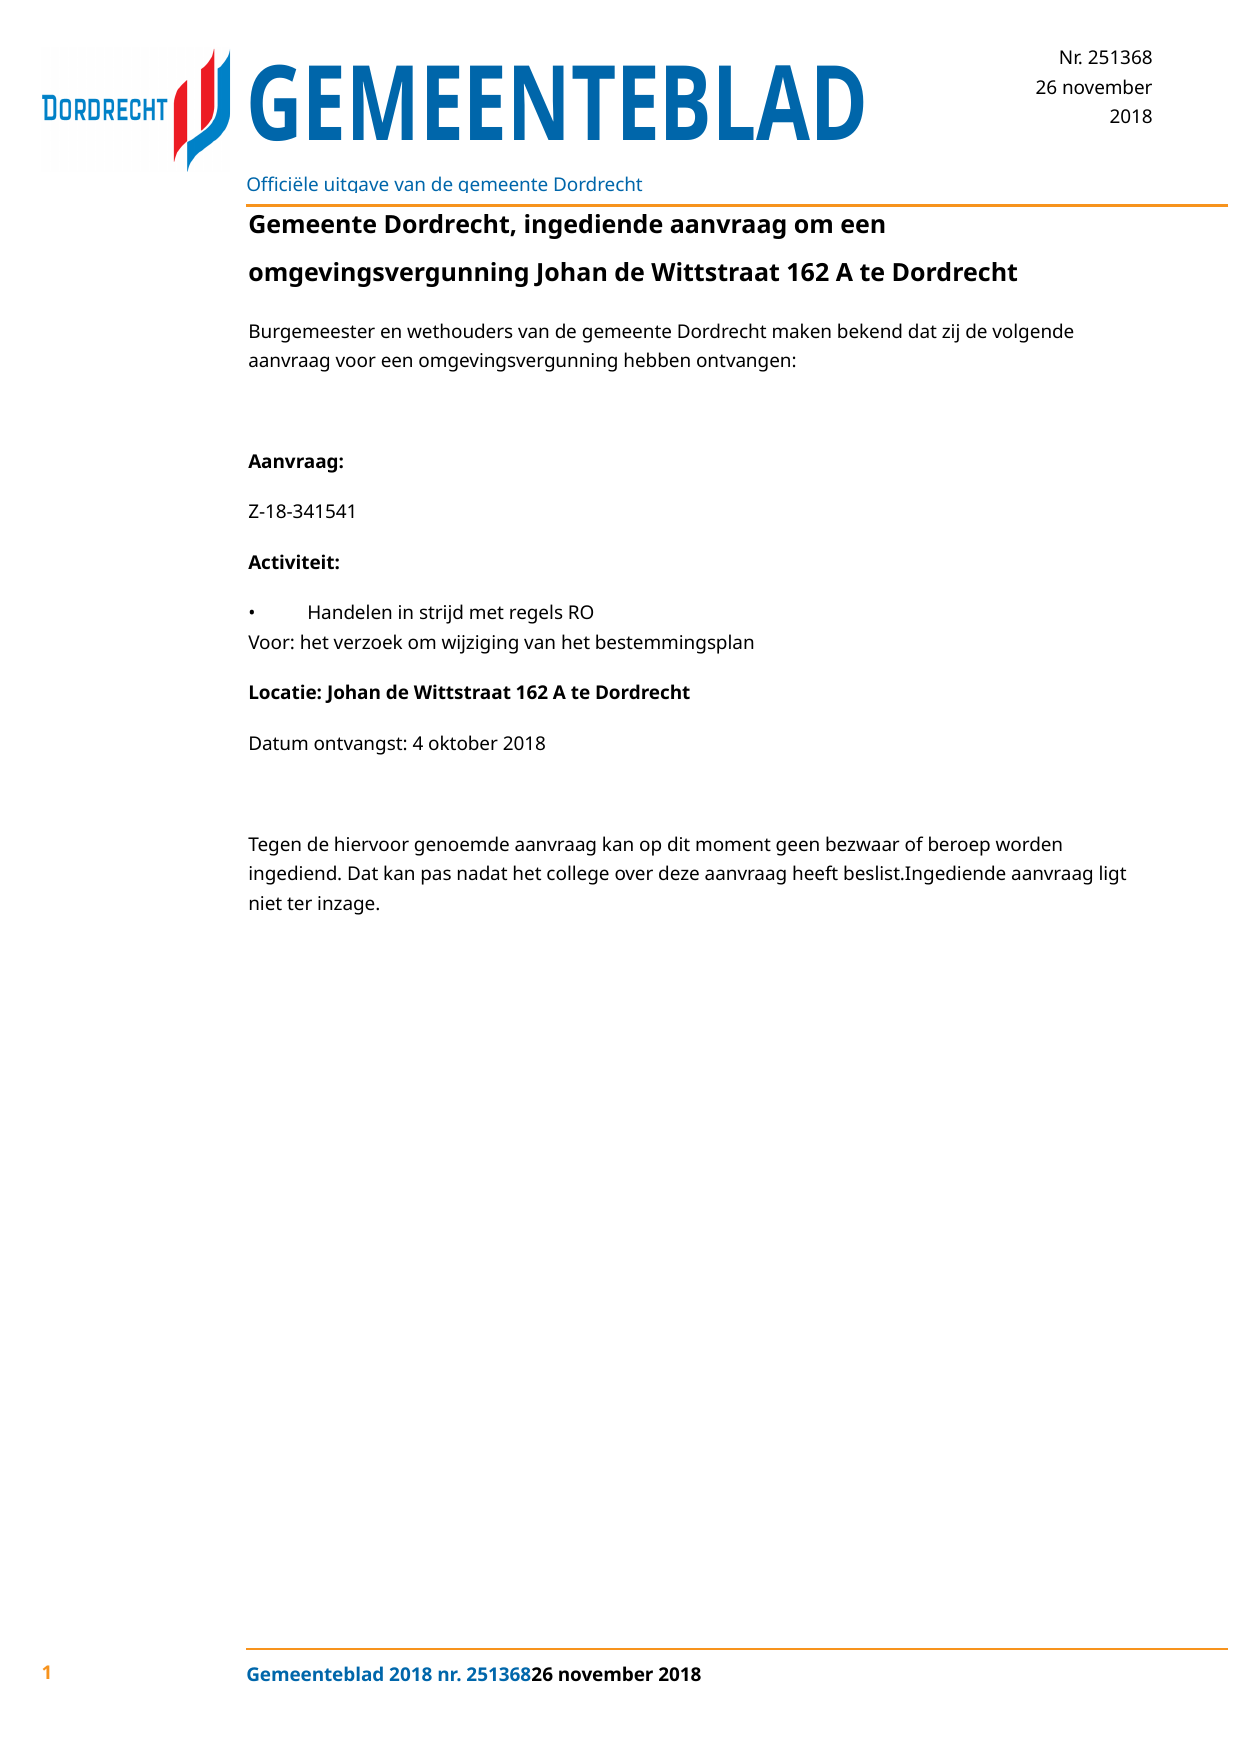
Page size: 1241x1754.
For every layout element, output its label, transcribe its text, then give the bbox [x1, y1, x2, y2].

text Locatie: Johan de Wittstraat 162 A te Dordrecht [248, 679, 1152, 705]
text Z-18-341541 [248, 499, 1152, 524]
text Aanvraag: [248, 448, 1152, 474]
text Gemeente Dordrecht, ingediende aanvraag om een omgevingsvergunning Johan de Wittstraat 162 A te Dordrecht [248, 207, 1152, 288]
text Datum ontvangst: 4 oktober 2018 [248, 730, 1152, 756]
picture [41, 47, 231, 172]
text Tegen de hiervoor genoemde aanvraag kan op dit moment geen bezwaar of beroep worden ingediend. Dat kan pas nadat het college over deze aanvraag heeft beslist.Ingediende aanvraag ligt niet ter inzage. [248, 831, 1152, 916]
text Activiteit: [248, 549, 1152, 575]
text Burgemeester en wethouders van de gemeente Dordrecht maken bekend dat zij de volgende aanvraag voor een omgevingsvergunning hebben ontvangen: [248, 318, 1152, 373]
list Handelen in strijd met regels RO [248, 599, 1152, 625]
text Voor: het verzoek om wijziging van het bestemmingsplan [248, 629, 1152, 655]
